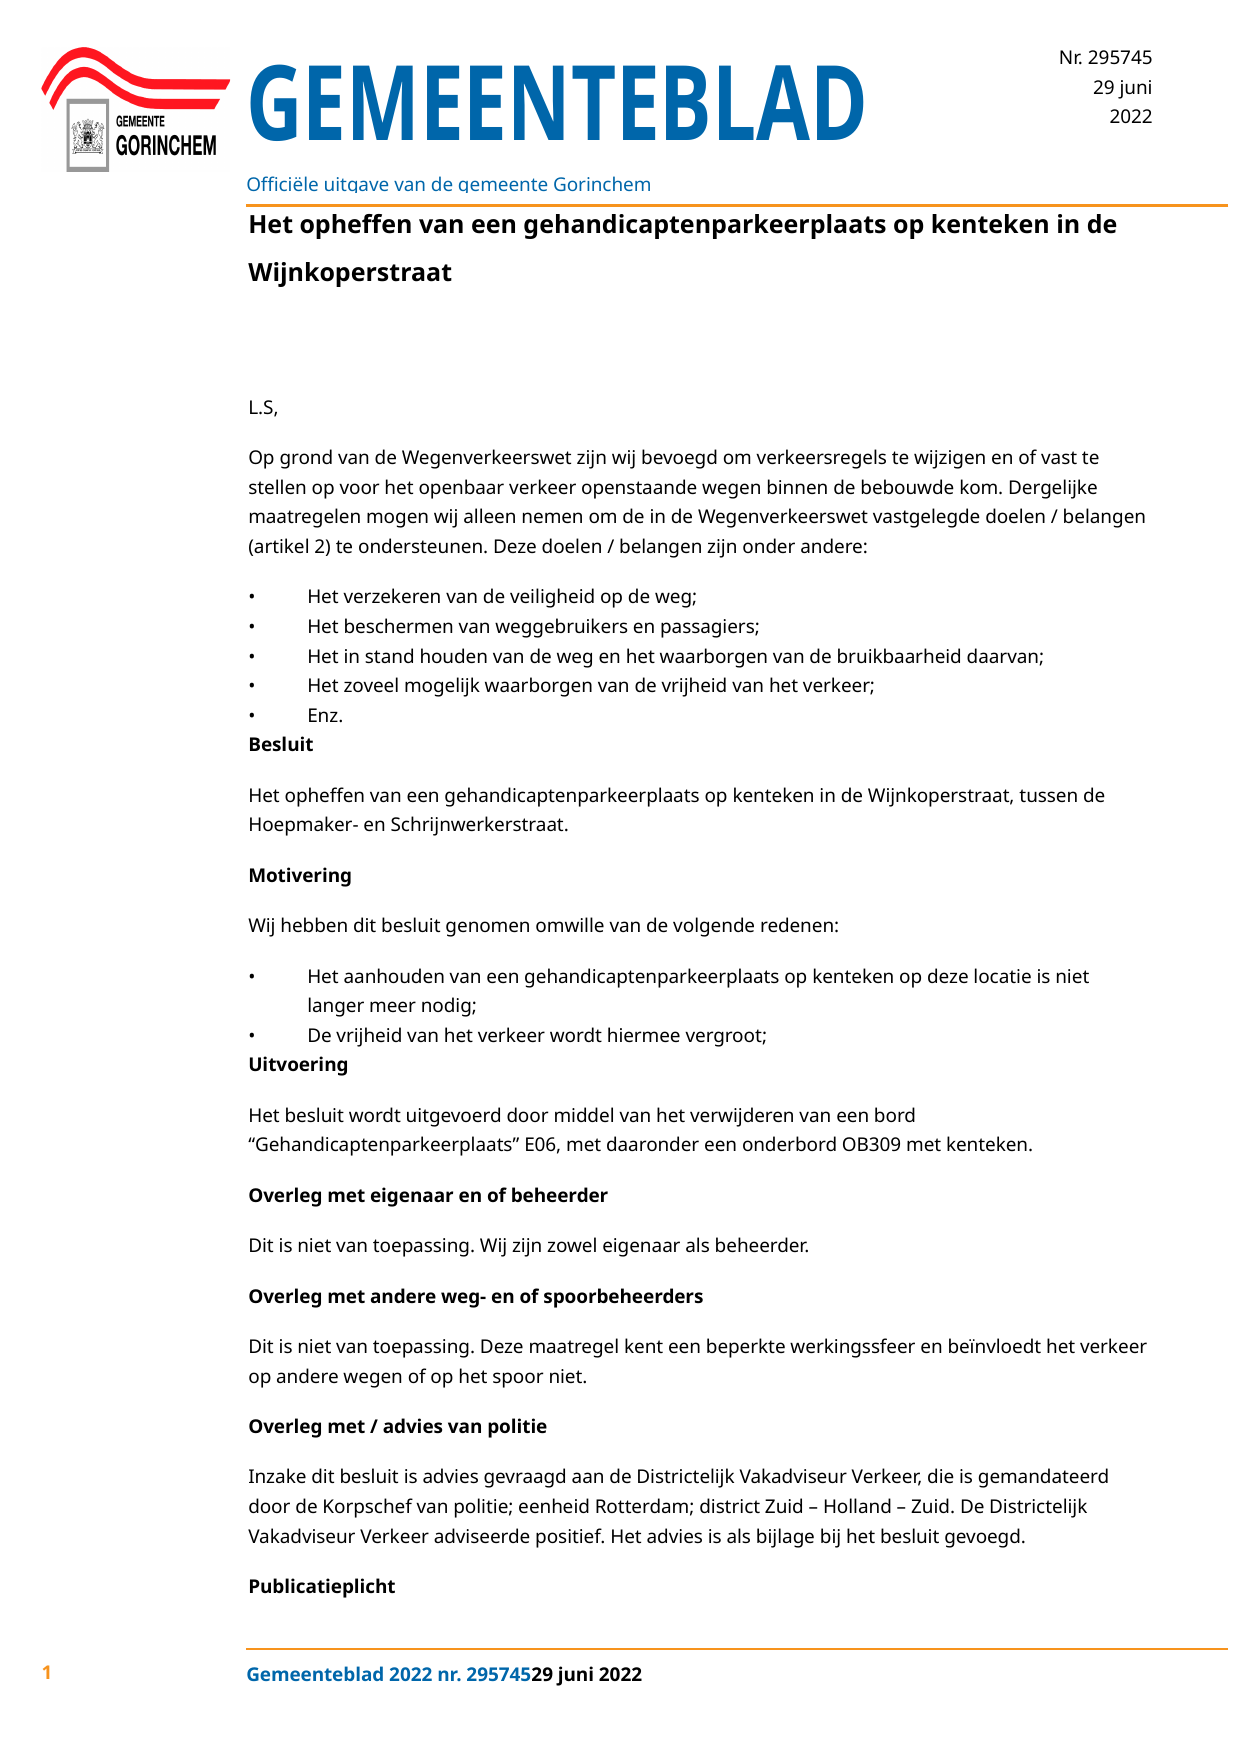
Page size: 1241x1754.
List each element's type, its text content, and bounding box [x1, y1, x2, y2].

text L.S, [248, 394, 1152, 420]
text Overleg met andere weg- en of spoorbeheerders [248, 1283, 1152, 1308]
text Dit is niet van toepassing. Wij zijn zowel eigenaar als beheerder. [248, 1232, 1152, 1258]
text Dit is niet van toepassing. Deze maatregel kent een beperkte werkingssfeer en beïnvloedt het verkeer op andere wegen of op het spoor niet. [248, 1333, 1152, 1388]
list De vrijheid van het verkeer wordt hiermee vergroot; [248, 1022, 1152, 1048]
list Het zoveel mogelijk waarborgen van de vrijheid van het verkeer; [248, 672, 1152, 698]
text Het opheffen van een gehandicaptenparkeerplaats op kenteken in de Wijnkoperstraat, tussen de Hoepmaker- en Schrijnwerkerstraat. [248, 782, 1152, 837]
text Wij hebben dit besluit genomen omwille van de volgende redenen: [248, 912, 1152, 938]
picture [41, 47, 231, 172]
list Het beschermen van weggebruikers en passagiers; [248, 613, 1152, 639]
text Inzake dit besluit is advies gevraagd aan de Districtelijk Vakadviseur Verkeer, die is gemandateerd door de Korpschef van politie; eenheid Rotterdam; district Zuid – Holland – Zuid. De Districtelijk Vakadviseur Verkeer adviseerde positief. Het advies is als bijlage bij het besluit gevoegd. [248, 1464, 1152, 1548]
list Het in stand houden van de weg en het waarborgen van de bruikbaarheid daarvan; [248, 643, 1152, 668]
text Op grond van de Wegenverkeerswet zijn wij bevoegd om verkeersregels te wijzigen en of vast te stellen op voor het openbaar verkeer openstaande wegen binnen de bebouwde kom. Dergelijke maatregelen mogen wij alleen nemen om de in de Wegenverkeerswet vastgelegde doelen / belangen (artikel 2) te ondersteunen. Deze doelen / belangen zijn onder andere: [248, 444, 1152, 559]
text Besluit [248, 732, 1152, 757]
text Het opheffen van een gehandicaptenparkeerplaats op kenteken in de Wijnkoperstraat [248, 207, 1152, 288]
text Overleg met eigenaar en of beheerder [248, 1182, 1152, 1208]
text Het besluit wordt uitgevoerd door middel van het verwijderen van een bord “Gehandicaptenparkeerplaats” E06, met daaronder een onderbord OB309 met kenteken. [248, 1102, 1152, 1157]
text Uitvoering [248, 1052, 1152, 1077]
list Het aanhouden van een gehandicaptenparkeerplaats op kenteken op deze locatie is niet langer meer nodig; [248, 963, 1152, 1018]
text Overleg met / advies van politie [248, 1413, 1152, 1439]
list Enz. [248, 702, 1152, 728]
text Motivering [248, 862, 1152, 888]
text Publicatieplicht [248, 1573, 1152, 1599]
list Het verzekeren van de veiligheid op de weg; [248, 584, 1152, 609]
